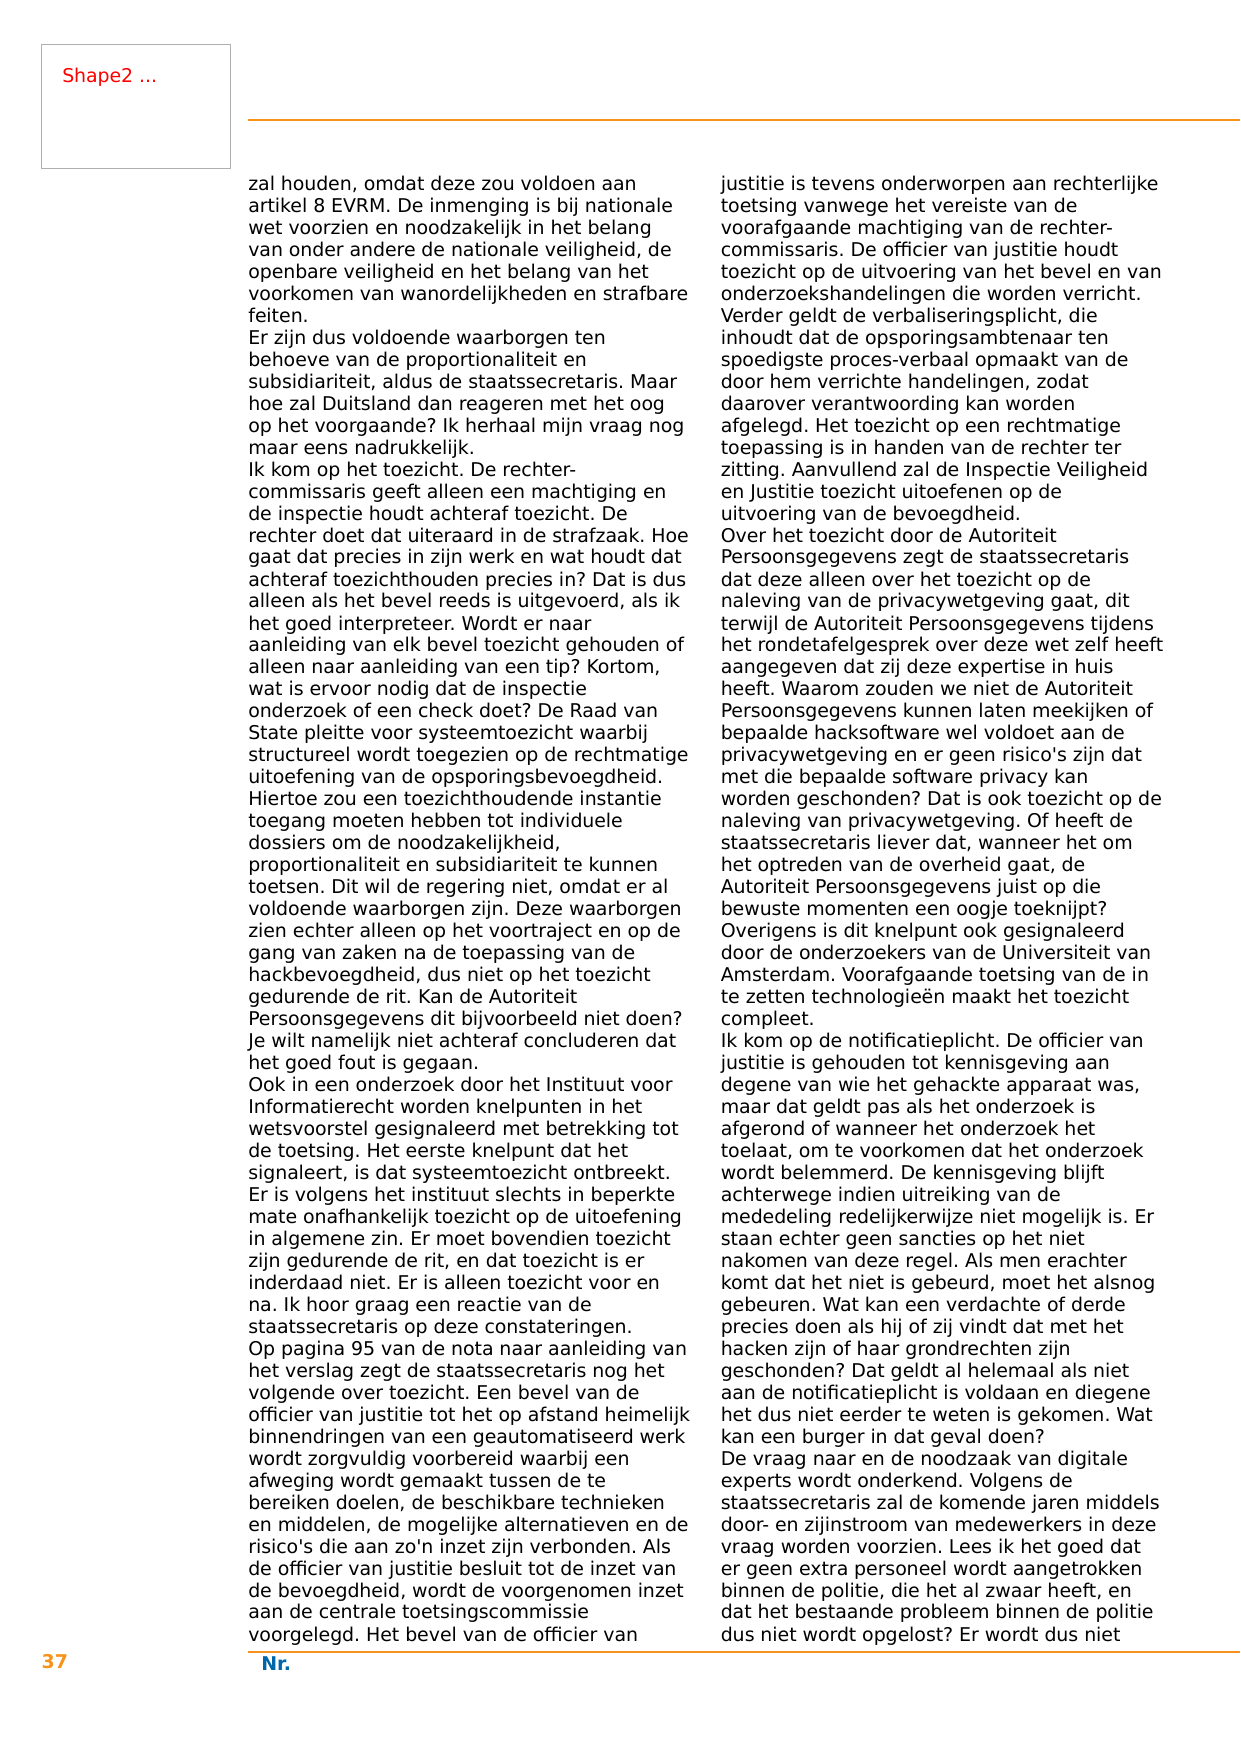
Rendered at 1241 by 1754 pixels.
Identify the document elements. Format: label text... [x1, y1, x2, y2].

text Ook in een onderzoek door het Instituut voor Informatierecht worden knelpunten in het wetsvoorstel gesignaleerd met betrekking tot de toetsing. Het eerste knelpunt dat het signaleert, is dat systeemtoezicht ontbreekt. Er is volgens het instituut slechts in beperkte mate onafhankelijk toezicht op de uitoefening in algemene zin. Er moet bovendien toezicht zijn gedurende de rit, en dat toezicht is er inderdaad niet. Er is alleen toezicht voor en na. Ik hoor graag een reactie van de staatssecretaris op deze constateringen. [248, 1074, 691, 1338]
text zal houden, omdat deze zou voldoen aan artikel 8 EVRM. De inmenging is bij nationale wet voorzien en noodzakelijk in het belang van onder andere de nationale veiligheid, de openbare veiligheid en het belang van het voorkomen van wanordelijkheden en strafbare feiten. [248, 173, 691, 327]
text Er zijn dus voldoende waarborgen ten behoeve van de proportionaliteit en subsidiariteit, aldus de staatssecretaris. Maar hoe zal Duitsland dan reageren met het oog op het voorgaande? Ik herhaal mijn vraag nog maar eens nadrukkelijk. [248, 327, 691, 458]
text Over het toezicht door de Autoriteit Persoonsgegevens zegt de staatssecretaris dat deze alleen over het toezicht op de naleving van de privacywetgeving gaat, dit terwijl de Autoriteit Persoonsgegevens tijdens het rondetafelgesprek over deze wet zelf heeft aangegeven dat zij deze expertise in huis heeft. Waarom zouden we niet de Autoriteit Persoonsgegevens kunnen laten meekijken of bepaalde hacksoftware wel voldoet aan de privacywetgeving en er geen risico's zijn dat met die bepaalde software privacy kan worden geschonden? Dat is ook toezicht op de naleving van privacywetgeving. Of heeft de staatssecretaris liever dat, wanneer het om het optreden van de overheid gaat, de Autoriteit Persoonsgegevens juist op die bewuste momenten een oogje toeknijpt? Overigens is dit knelpunt ook gesignaleerd door de onderzoekers van de Universiteit van Amsterdam. Voorafgaande toetsing van de in te zetten technologieën maakt het toezicht compleet. [721, 524, 1163, 1030]
text Ik kom op het toezicht. De rechter-commissaris geeft alleen een machtiging en de inspectie houdt achteraf toezicht. De rechter doet dat uiteraard in de strafzaak. Hoe gaat dat precies in zijn werk en wat houdt dat achteraf toezichthouden precies in? Dat is dus alleen als het bevel reeds is uitgevoerd, als ik het goed interpreteer. Wordt er naar aanleiding van elk bevel toezicht gehouden of alleen naar aanleiding van een tip? Kortom, wat is ervoor nodig dat de inspectie onderzoek of een check doet? De Raad van State pleitte voor systeemtoezicht waarbij structureel wordt toegezien op de rechtmatige uitoefening van de opsporingsbevoegdheid. Hiertoe zou een toezichthoudende instantie toegang moeten hebben tot individuele dossiers om de noodzakelijkheid, proportionaliteit en subsidiariteit te kunnen toetsen. Dit wil de regering niet, omdat er al voldoende waarborgen zijn. Deze waarborgen zien echter alleen op het voortraject en op de gang van zaken na de toepassing van de hackbevoegdheid, dus niet op het toezicht gedurende de rit. Kan de Autoriteit Persoonsgegevens dit bijvoorbeeld niet doen? Je wilt namelijk niet achteraf concluderen dat het goed fout is gegaan. [248, 458, 691, 1074]
text De vraag naar en de noodzaak van digitale experts wordt onderkend. Volgens de staatssecretaris zal de komende jaren middels door- en zijinstroom van medewerkers in deze vraag worden voorzien. Lees ik het goed dat er geen extra personeel wordt aangetrokken binnen de politie, die het al zwaar heeft, en dat het bestaande probleem binnen de politie dus niet wordt opgelost? Er wordt dus niet [721, 1448, 1163, 1645]
text Ik kom op de notificatieplicht. De officier van justitie is gehouden tot kennisgeving aan degene van wie het gehackte apparaat was, maar dat geldt pas als het onderzoek is afgerond of wanneer het onderzoek het toelaat, om te voorkomen dat het onderzoek wordt belemmerd. De kennisgeving blijft achterwege indien uitreiking van de mededeling redelijkerwijze niet mogelijk is. Er staan echter geen sancties op het niet nakomen van deze regel. Als men erachter komt dat het niet is gebeurd, moet het alsnog gebeuren. Wat kan een verdachte of derde precies doen als hij of zij vindt dat met het hacken zijn of haar grondrechten zijn geschonden? Dat geldt al helemaal als niet aan de notificatieplicht is voldaan en diegene het dus niet eerder te weten is gekomen. Wat kan een burger in dat geval doen? [721, 1030, 1163, 1448]
text justitie is tevens onderworpen aan rechterlijke toetsing vanwege het vereiste van de voorafgaande machtiging van de rechter-commissaris. De officier van justitie houdt toezicht op de uitvoering van het bevel en van onderzoekshandelingen die worden verricht. Verder geldt de verbaliseringsplicht, die inhoudt dat de opsporingsambtenaar ten spoedigste proces-verbaal opmaakt van de door hem verrichte handelingen, zodat daarover verantwoording kan worden afgelegd. Het toezicht op een rechtmatige toepassing is in handen van de rechter ter zitting. Aanvullend zal de Inspectie Veiligheid en Justitie toezicht uitoefenen op de uitvoering van de bevoegdheid. [721, 173, 1163, 524]
text Op pagina 95 van de nota naar aanleiding van het verslag zegt de staatssecretaris nog het volgende over toezicht. Een bevel van de officier van justitie tot het op afstand heimelijk binnendringen van een geautomatiseerd werk wordt zorgvuldig voorbereid waarbij een afweging wordt gemaakt tussen de te bereiken doelen, de beschikbare technieken en middelen, de mogelijke alternatieven en de risico's die aan zo'n inzet zijn verbonden. Als de officier van justitie besluit tot de inzet van de bevoegdheid, wordt de voorgenomen inzet aan de centrale toetsingscommissie voorgelegd. Het bevel van de officier van [248, 1338, 691, 1645]
